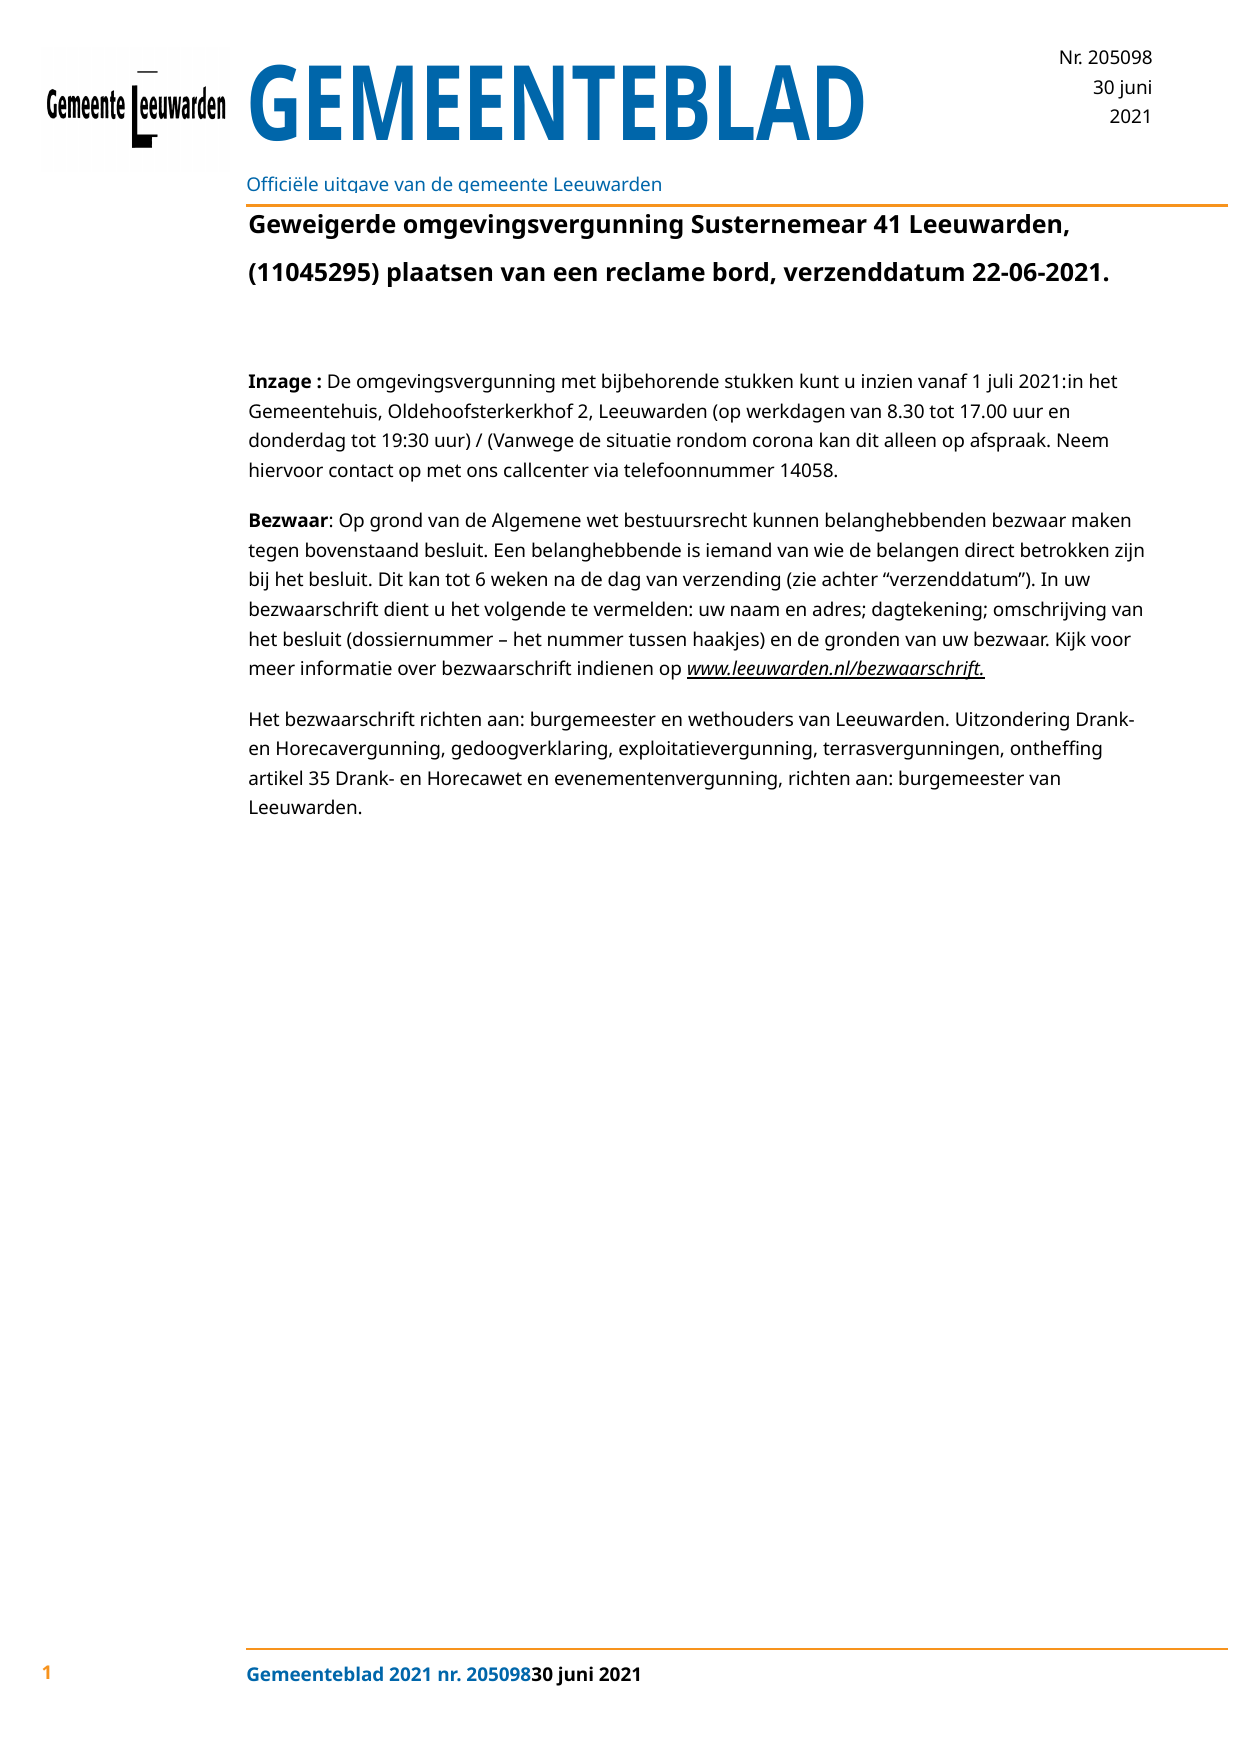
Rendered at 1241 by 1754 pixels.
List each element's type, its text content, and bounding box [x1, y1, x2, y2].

picture [41, 47, 231, 172]
text Het bezwaarschrift richten aan: burgemeester en wethouders van Leeuwarden. Uitzondering Drank- en Horecavergunning, gedoogverklaring, exploitatievergunning, terrasvergunningen, ontheffing artikel 35 Drank- en Horecawet en evenementenvergunning, richten aan: burgemeester van Leeuwarden. [248, 706, 1152, 820]
text Geweigerde omgevingsvergunning Susternemear 41 Leeuwarden, (11045295) plaatsen van een reclame bord, verzenddatum 22-06-2021. [248, 207, 1152, 288]
text Bezwaar: Op grond van de Algemene wet bestuursrecht kunnen belanghebbenden bezwaar maken tegen bovenstaand besluit. Een belanghebbende is iemand van wie de belangen direct betrokken zijn bij het besluit. Dit kan tot 6 weken na de dag van verzending (zie achter “verzenddatum”). In uw bezwaarschrift dient u het volgende te vermelden: uw naam en adres; dagtekening; omschrijving van het besluit (dossiernummer – het nummer tussen haakjes) en de gronden van uw bezwaar. Kijk voor meer informatie over bezwaarschrift indienen op www.leeuwarden.nl/bezwaarschrift. [248, 507, 1152, 681]
text Inzage : De omgevingsvergunning met bijbehorende stukken kunt u inzien vanaf 1 juli 2021:in het Gemeentehuis, Oldehoofsterkerkhof 2, Leeuwarden (op werkdagen van 8.30 tot 17.00 uur en donderdag tot 19:30 uur) / (Vanwege de situatie rondom corona kan dit alleen op afspraak. Neem hiervoor contact op met ons callcenter via telefoonnummer 14058. [248, 368, 1152, 483]
